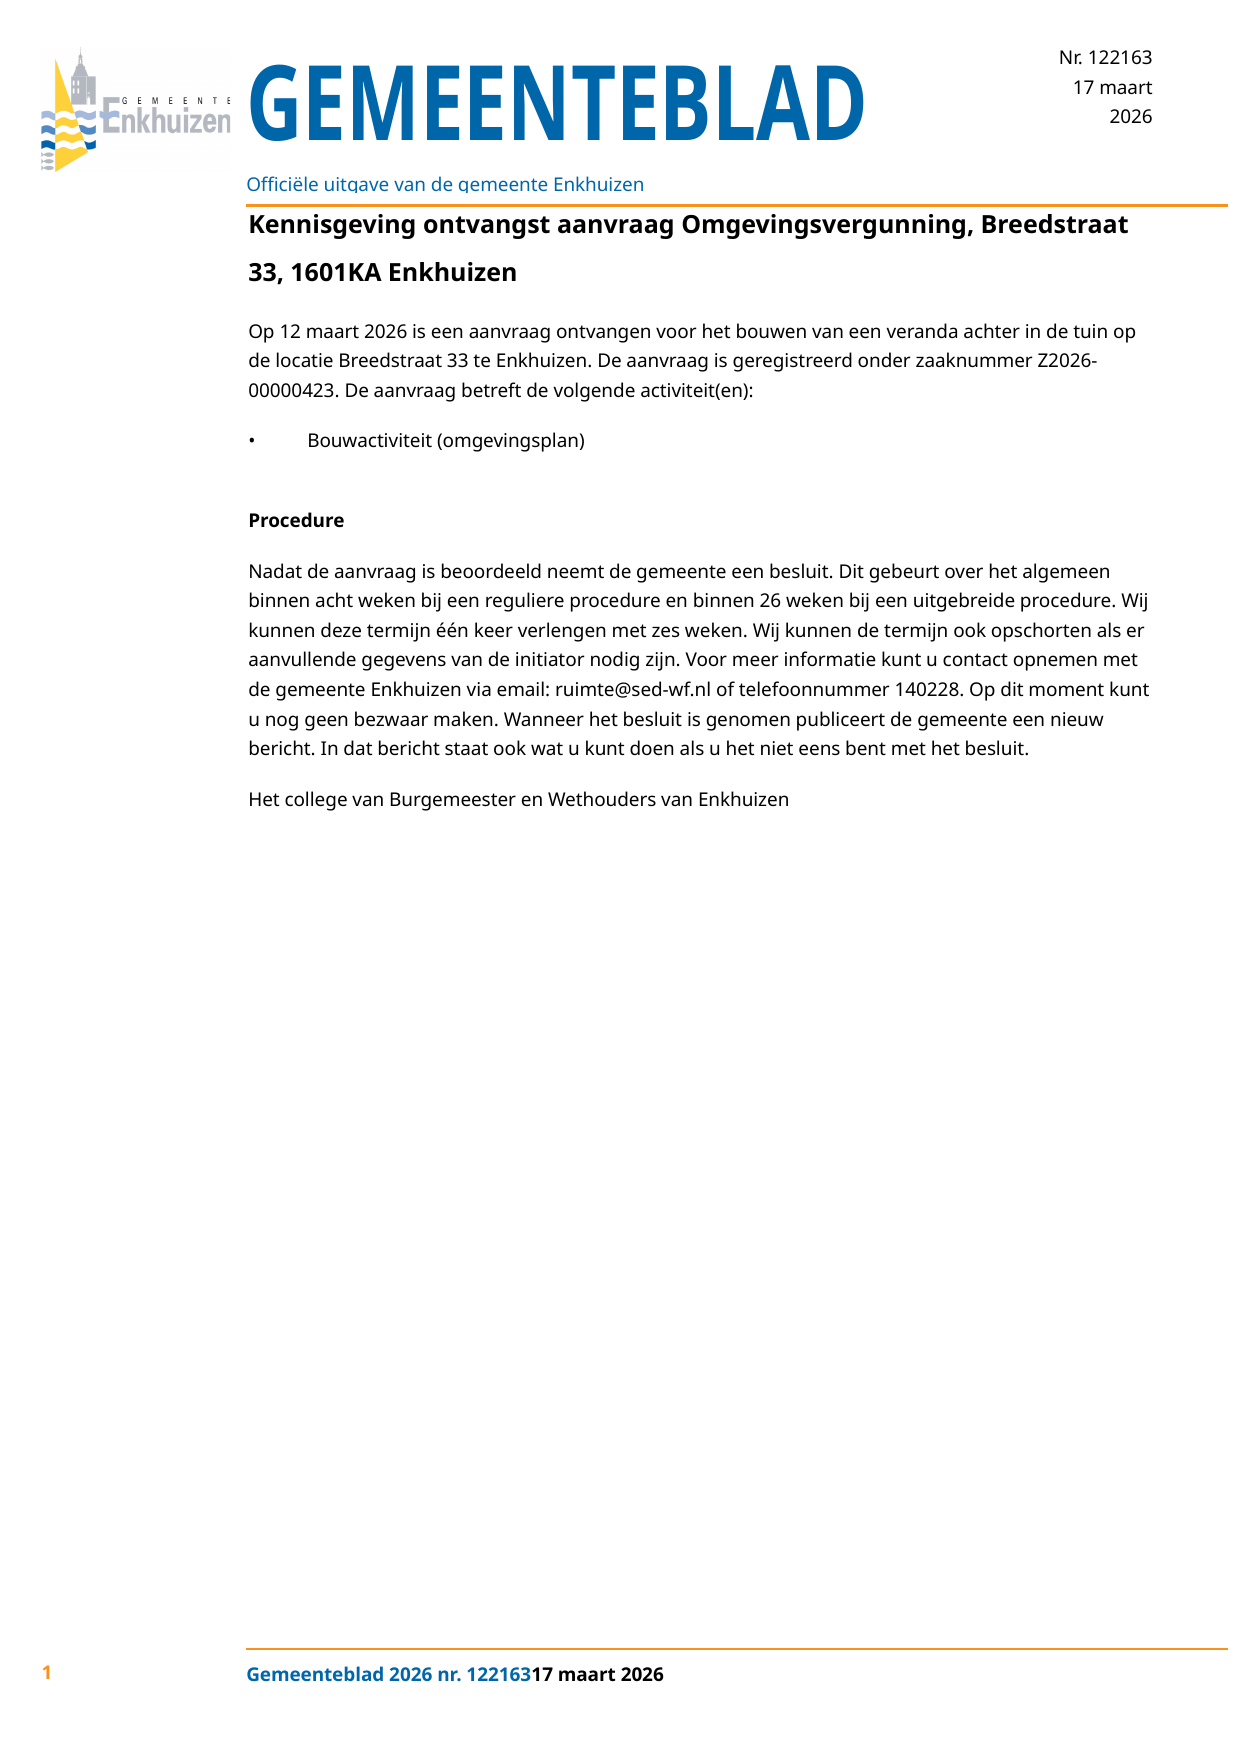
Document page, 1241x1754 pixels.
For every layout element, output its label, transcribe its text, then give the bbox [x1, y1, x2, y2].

text Kennisgeving ontvangst aanvraag Omgevingsvergunning, Breedstraat 33, 1601KA Enkhuizen [248, 207, 1152, 288]
list Bouwactiviteit (omgevingsplan) [248, 427, 1152, 453]
picture [41, 47, 231, 172]
text Op 12 maart 2026 is een aanvraag ontvangen voor het bouwen van een veranda achter in de tuin op de locatie Breedstraat 33 te Enkhuizen. De aanvraag is geregistreerd onder zaaknummer Z2026-00000423. De aanvraag betreft de volgende activiteit(en): [248, 318, 1152, 403]
text Nadat de aanvraag is beoordeeld neemt de gemeente een besluit. Dit gebeurt over het algemeen binnen acht weken bij een reguliere procedure en binnen 26 weken bij een uitgebreide procedure. Wij kunnen deze termijn één keer verlengen met zes weken. Wij kunnen de termijn ook opschorten als er aanvullende gegevens van de initiator nodig zijn. Voor meer informatie kunt u contact opnemen met de gemeente Enkhuizen via email: ruimte@sed-wf.nl of telefoonnummer 140228. Op dit moment kunt u nog geen bezwaar maken. Wanneer het besluit is genomen publiceert de gemeente een nieuw bericht. In dat bericht staat ook wat u kunt doen als u het niet eens bent met het besluit. [248, 558, 1152, 761]
text Procedure [248, 507, 1152, 533]
text Het college van Burgemeester en Wethouders van Enkhuizen [248, 786, 1152, 812]
